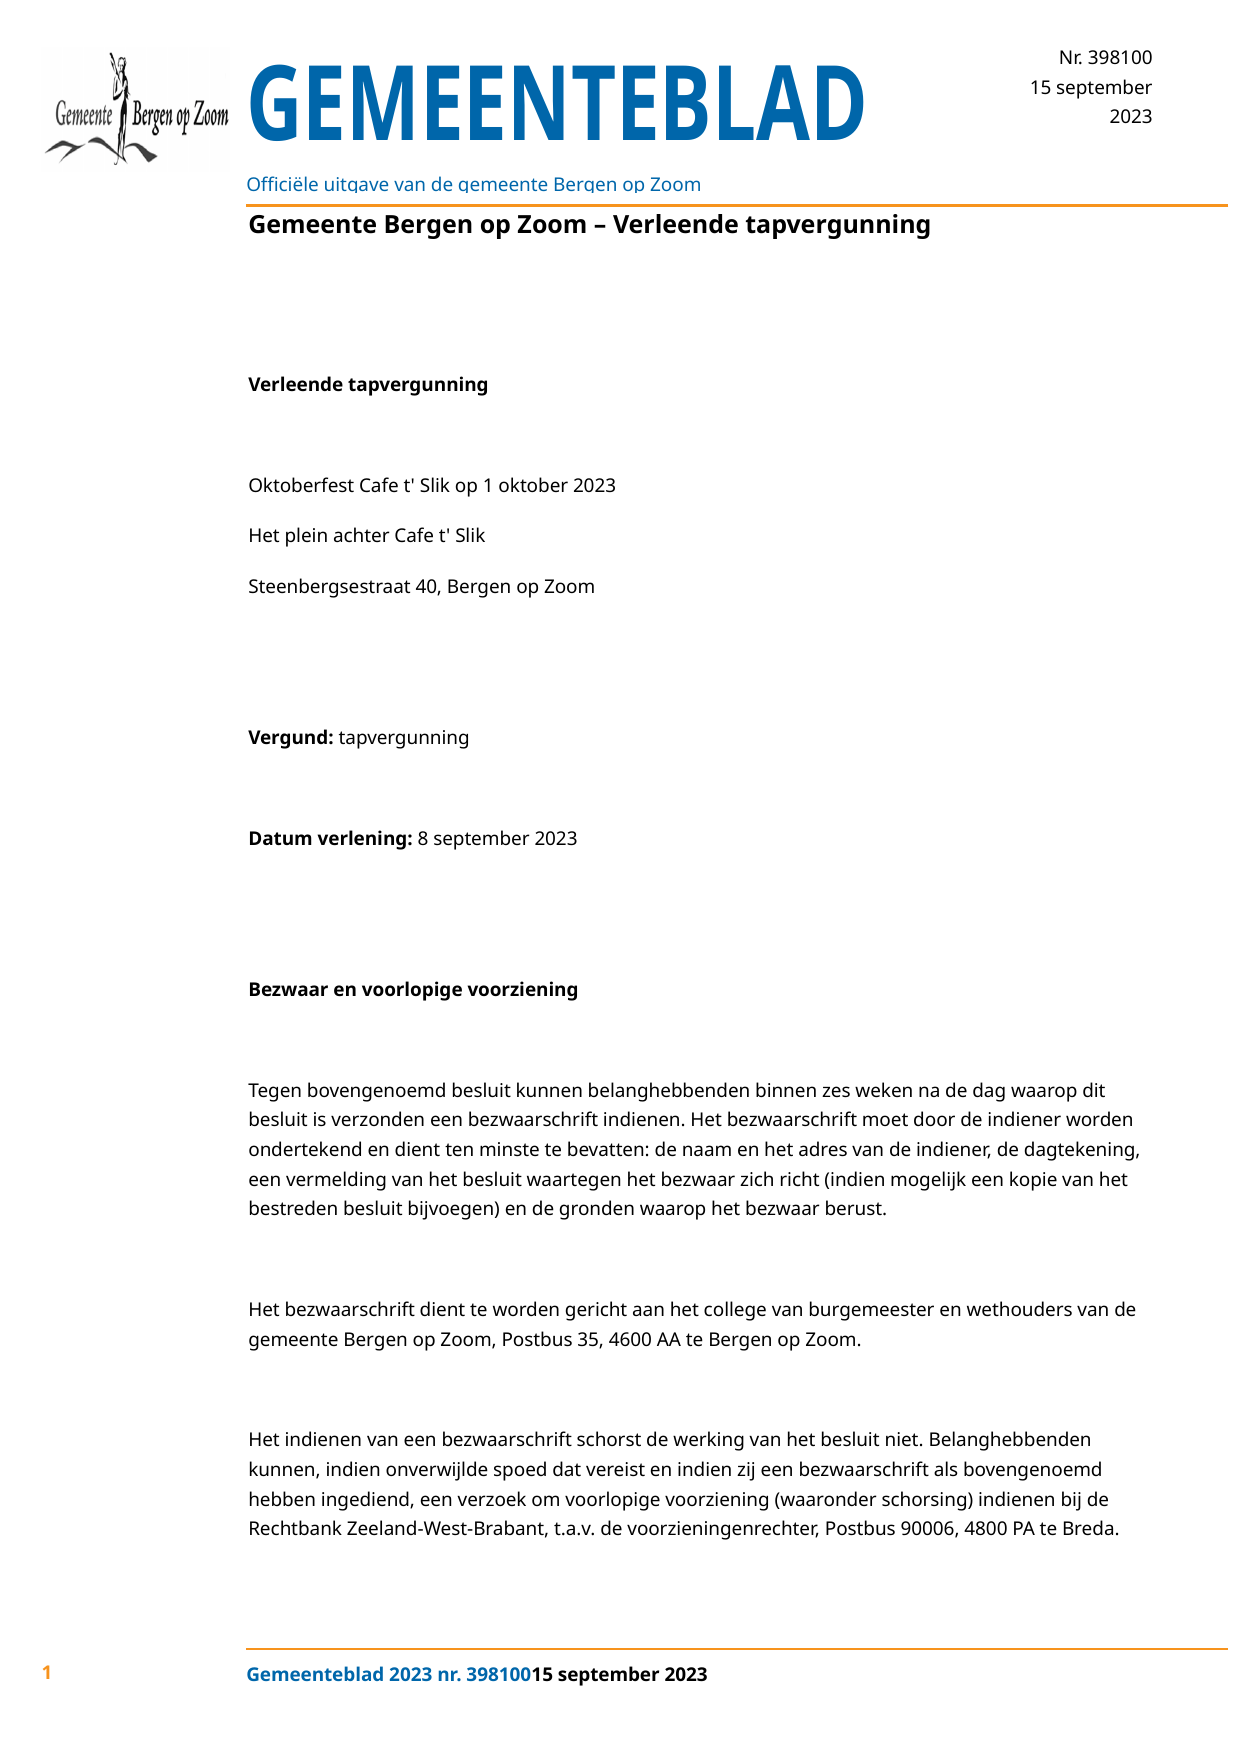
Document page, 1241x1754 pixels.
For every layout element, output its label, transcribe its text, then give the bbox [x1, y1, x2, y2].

text Tegen bovengenoemd besluit kunnen belanghebbenden binnen zes weken na de dag waarop dit besluit is verzonden een bezwaarschrift indienen. Het bezwaarschrift moet door de indiener worden ondertekend en dient ten minste te bevatten: de naam en het adres van de indiener, de dagtekening, een vermelding van het besluit waartegen het bezwaar zich richt (indien mogelijk een kopie van het bestreden besluit bijvoegen) en de gronden waarop het bezwaar berust. [248, 1077, 1152, 1221]
text Vergund: tapvergunning [248, 724, 1152, 750]
text Bezwaar en voorlopige voorziening [248, 976, 1152, 1002]
text Oktoberfest Cafe t' Slik op 1 oktober 2023 [248, 472, 1152, 498]
text Datum verlening: 8 september 2023 [248, 825, 1152, 851]
text Verleende tapvergunning [248, 371, 1152, 397]
text Het bezwaarschrift dient te worden gericht aan het college van burgemeester en wethouders van de gemeente Bergen op Zoom, Postbus 35, 4600 AA te Bergen op Zoom. [248, 1296, 1152, 1351]
text Gemeente Bergen op Zoom – Verleende tapvergunning [248, 207, 1152, 241]
picture [41, 47, 231, 172]
text Het plein achter Cafe t' Slik [248, 522, 1152, 548]
text Het indienen van een bezwaarschrift schorst de werking van het besluit niet. Belanghebbenden kunnen, indien onverwijlde spoed dat vereist en indien zij een bezwaarschrift als bovengenoemd hebben ingediend, een verzoek om voorlopige voorziening (waaronder schorsing) indienen bij de Rechtbank Zeeland-West-Brabant, t.a.v. de voorzieningenrechter, Postbus 90006, 4800 PA te Breda. [248, 1427, 1152, 1541]
text Steenbergsestraat 40, Bergen op Zoom [248, 573, 1152, 598]
